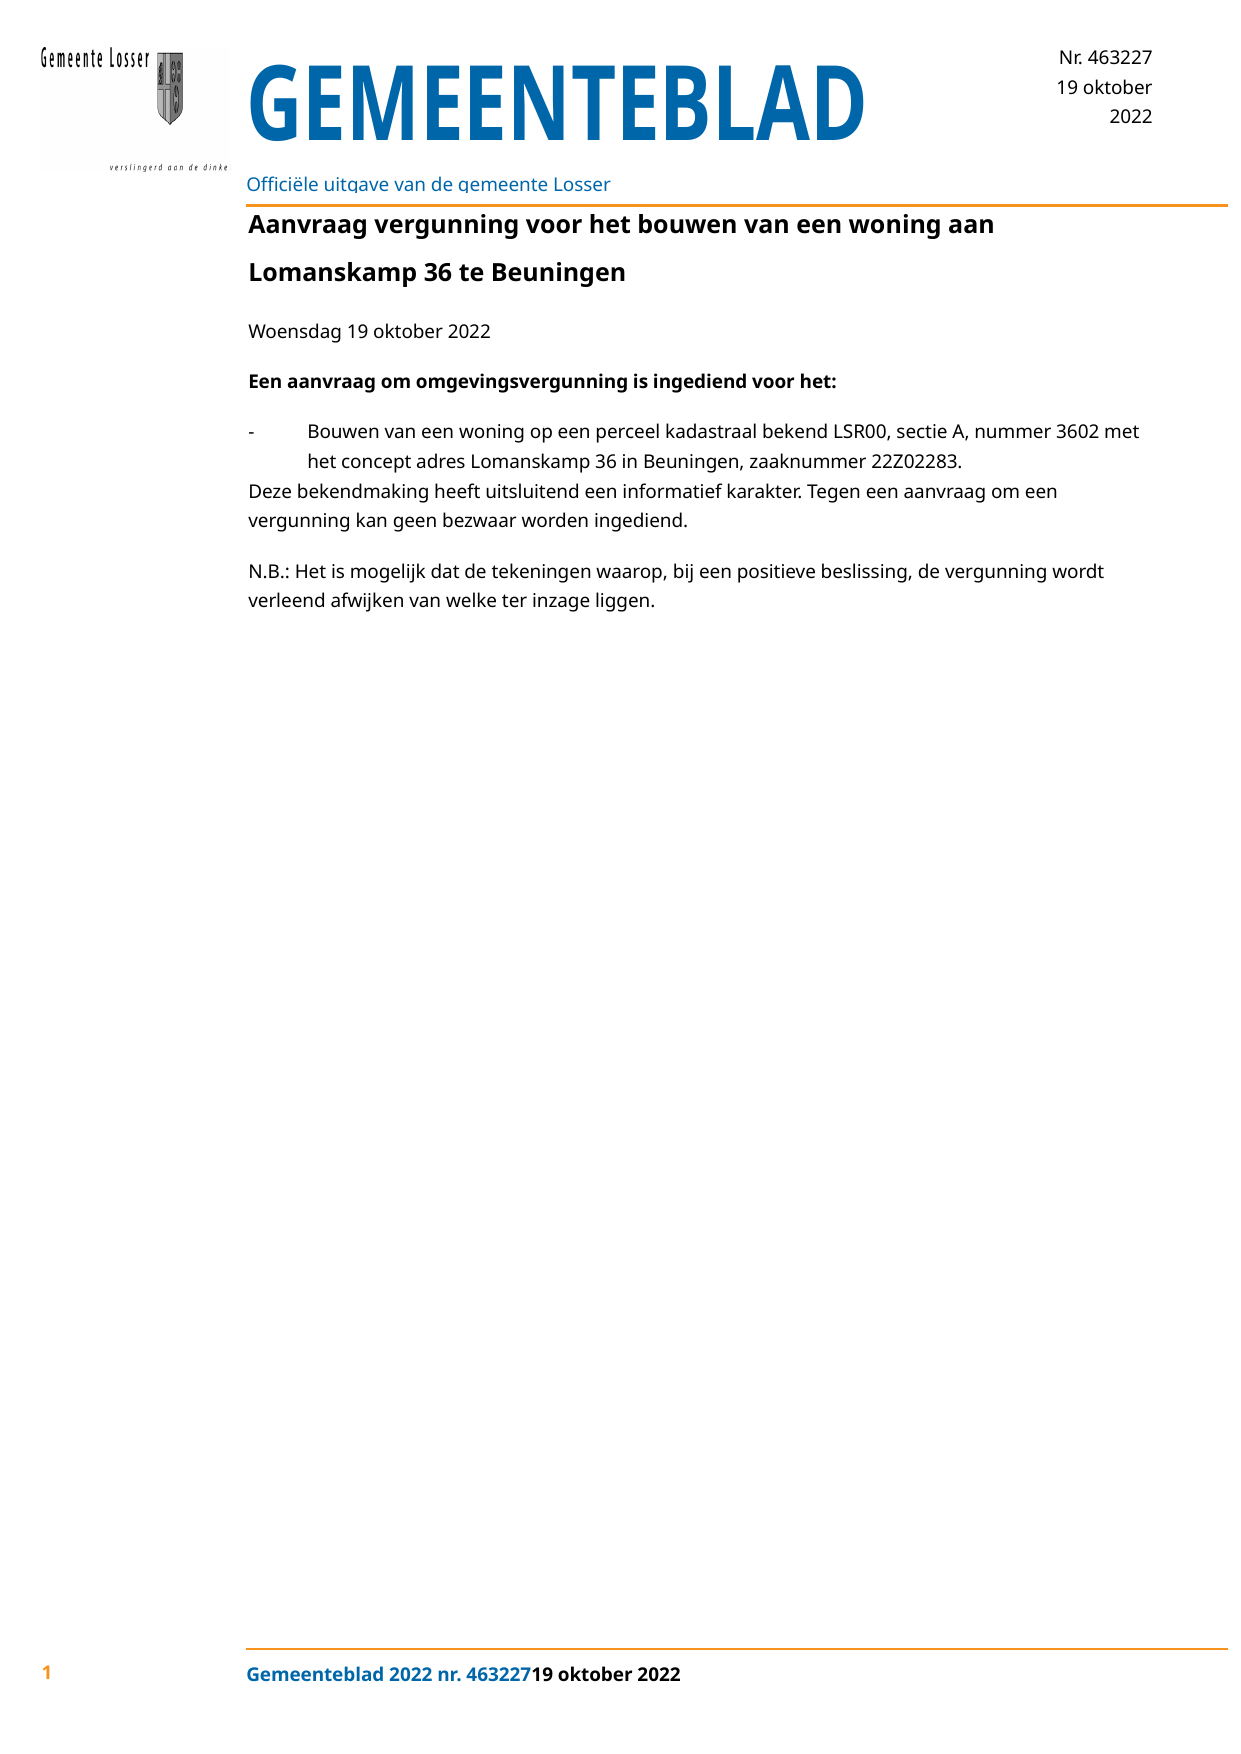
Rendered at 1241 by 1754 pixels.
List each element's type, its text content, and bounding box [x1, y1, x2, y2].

text Aanvraag vergunning voor het bouwen van een woning aan Lomanskamp 36 te Beuningen [248, 207, 1152, 288]
list Bouwen van een woning op een perceel kadastraal bekend LSR00, sectie A, nummer 3602 met het concept adres Lomanskamp 36 in Beuningen, zaaknummer 22Z02283. [248, 419, 1152, 474]
picture [41, 47, 231, 172]
text N.B.: Het is mogelijk dat de tekeningen waarop, bij een positieve beslissing, de vergunning wordt verleend afwijken van welke ter inzage liggen. [248, 558, 1152, 613]
text Deze bekendmaking heeft uitsluitend een informatief karakter. Tegen een aanvraag om een vergunning kan geen bezwaar worden ingediend. [248, 478, 1152, 533]
text Woensdag 19 oktober 2022 [248, 318, 1152, 344]
text Een aanvraag om omgevingsvergunning is ingediend voor het: [248, 368, 1152, 394]
